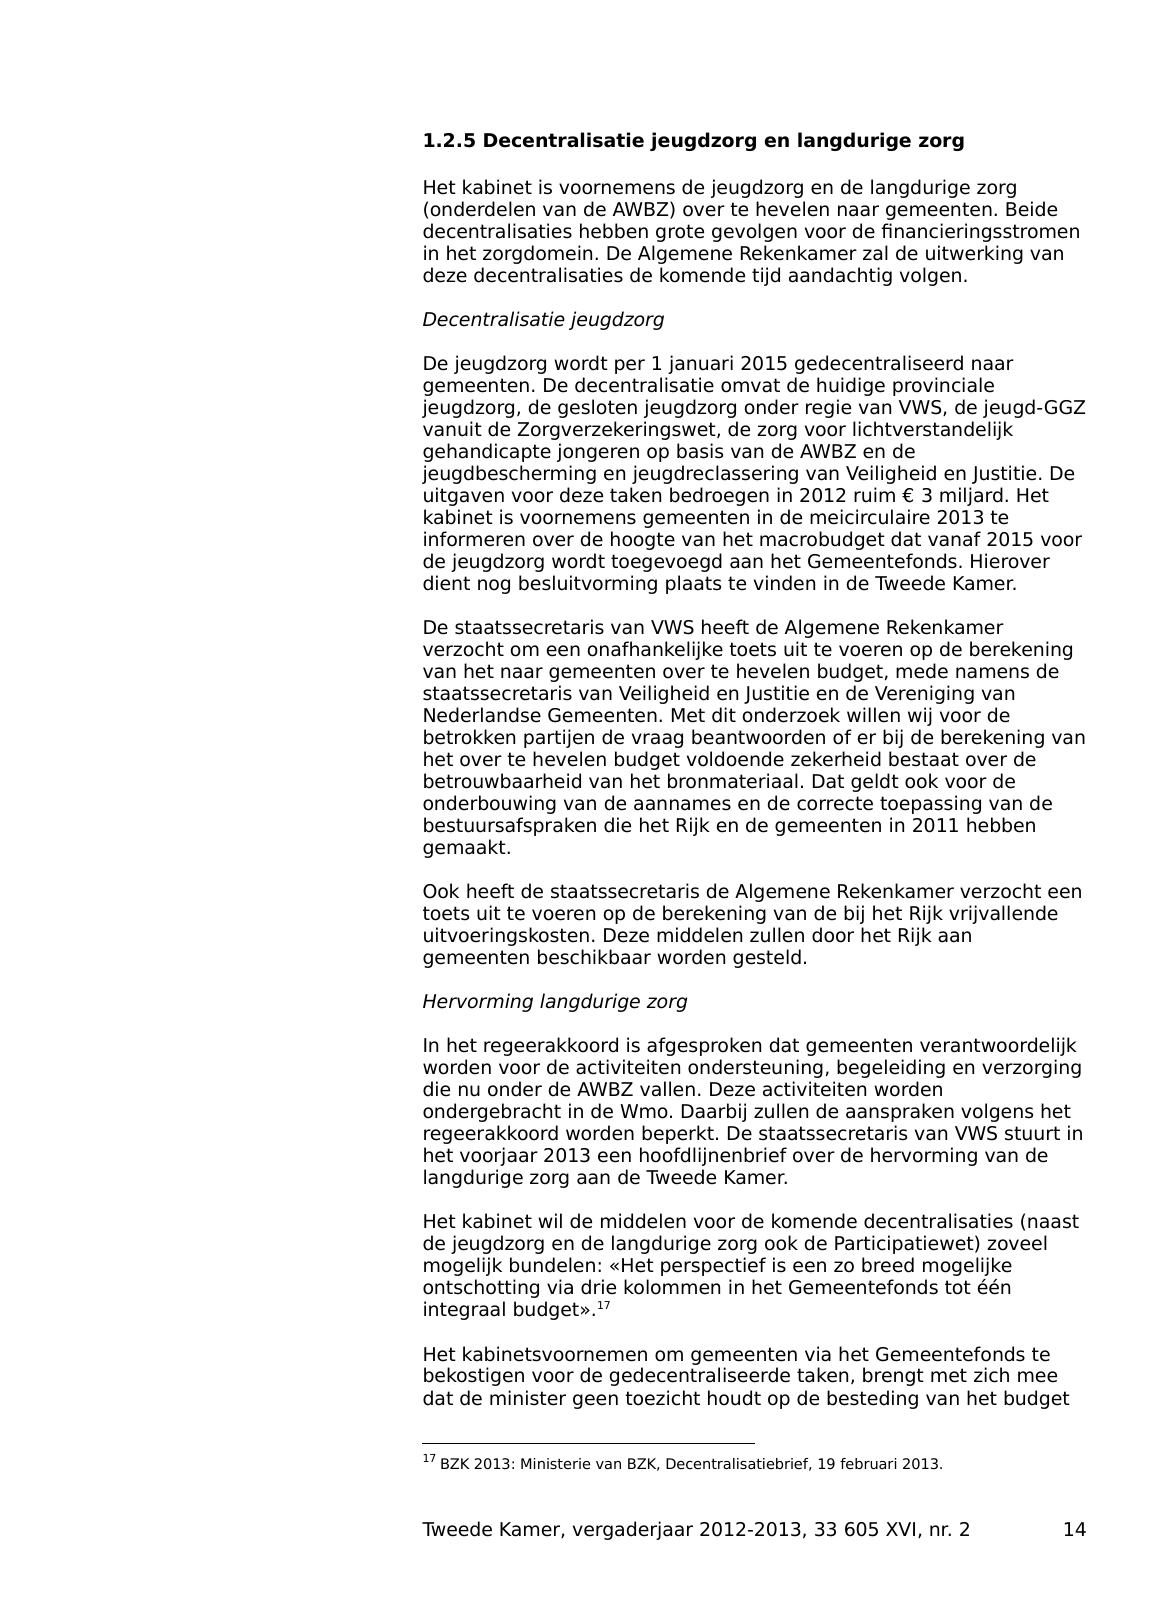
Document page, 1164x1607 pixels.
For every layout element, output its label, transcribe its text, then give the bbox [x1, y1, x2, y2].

text De jeugdzorg wordt per 1 januari 2015 gedecentraliseerd naar gemeenten. De decentralisatie omvat de huidige provinciale jeugdzorg, de gesloten jeugdzorg onder regie van VWS, de jeugd-GGZ vanuit de Zorgverzekeringswet, de zorg voor lichtverstandelijk gehandicapte jongeren op basis van de AWBZ en de jeugdbescherming en jeugdreclassering van Veiligheid en Justitie. De uitgaven voor deze taken bedroegen in 2012 ruim € 3 miljard. Het kabinet is voornemens gemeenten in de meicirculaire 2013 te informeren over de hoogte van het macrobudget dat vanaf 2015 voor de jeugdzorg wordt toegevoegd aan het Gemeentefonds. Hierover dient nog besluitvorming plaats te vinden in de Tweede Kamer. [422, 353, 1087, 595]
text Het kabinetsvoornemen om gemeenten via het Gemeentefonds te bekostigen voor de gedecentraliseerde taken, brengt met zich mee dat de minister geen toezicht houdt op de besteding van het budget [422, 1343, 1087, 1409]
text Het kabinet wil de middelen voor de komende decentralisaties (naast de jeugdzorg en de langdurige zorg ook de Participatiewet) zoveel mogelijk bundelen: «Het perspectief is een zo breed mogelijke ontschotting via drie kolommen in het Gemeentefonds tot één integraal budget». [422, 1211, 1087, 1321]
subtitle Hervorming langdurige zorg [422, 991, 1087, 1013]
text Ook heeft de staatssecretaris de Algemene Rekenkamer verzocht een toets uit te voeren op de berekening van de bij het Rijk vrijvallende uitvoeringskosten. Deze middelen zullen door het Rijk aan gemeenten beschikbaar worden gesteld. [422, 881, 1087, 969]
subtitle 1.2.5 Decentralisatie jeugdzorg en langdurige zorg [422, 130, 1087, 152]
text BZK 2013: Ministerie van BZK, Decentralisatiebrief, 19 februari 2013. [422, 1452, 1087, 1474]
text De staatssecretaris van VWS heeft de Algemene Rekenkamer verzocht om een onafhankelijke toets uit te voeren op de berekening van het naar gemeenten over te hevelen budget, mede namens de staatssecretaris van Veiligheid en Justitie en de Vereniging van Nederlandse Gemeenten. Met dit onderzoek willen wij voor de betrokken partijen de vraag beantwoorden of er bij de berekening van het over te hevelen budget voldoende zekerheid bestaat over de betrouwbaarheid van het bronmateriaal. Dat geldt ook voor de onderbouwing van de aannames en de correcte toepassing van de bestuursafspraken die het Rijk en de gemeenten in 2011 hebben gemaakt. [422, 617, 1087, 859]
text Het kabinet is voornemens de jeugdzorg en de langdurige zorg (onderdelen van de AWBZ) over te hevelen naar gemeenten. Beide decentralisaties hebben grote gevolgen voor de financieringsstromen in het zorgdomein. De Algemene Rekenkamer zal de uitwerking van deze decentralisaties de komende tijd aandachtig volgen. [422, 177, 1087, 287]
subtitle Decentralisatie jeugdzorg [422, 309, 1087, 331]
text In het regeerakkoord is afgesproken dat gemeenten verantwoordelijk worden voor de activiteiten ondersteuning, begeleiding en verzorging die nu onder de AWBZ vallen. Deze activiteiten worden ondergebracht in de Wmo. Daarbij zullen de aanspraken volgens het regeerakkoord worden beperkt. De staatssecretaris van VWS stuurt in het voorjaar 2013 een hoofdlijnenbrief over de hervorming van de langdurige zorg aan de Tweede Kamer. [422, 1035, 1087, 1189]
